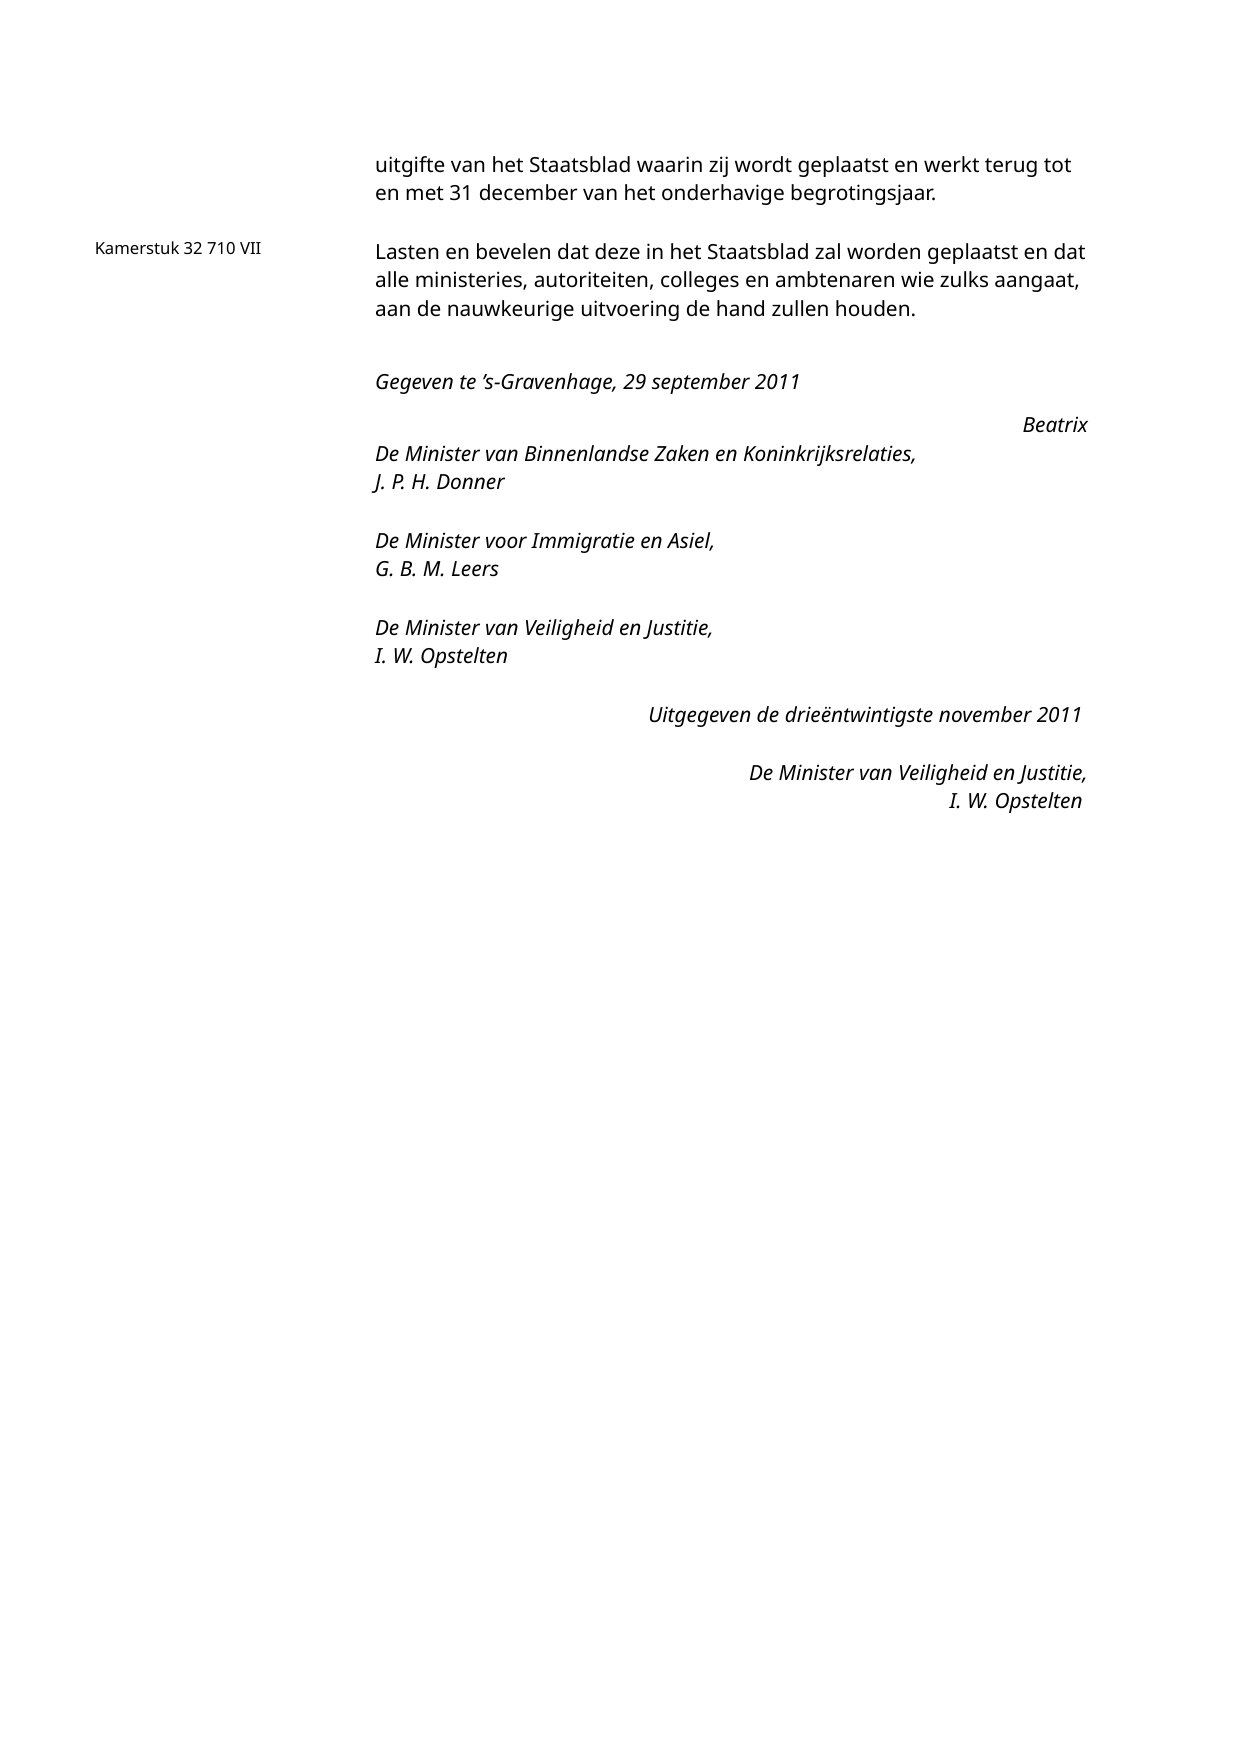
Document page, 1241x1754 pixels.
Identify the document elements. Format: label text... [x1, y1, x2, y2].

text De Minister van Veiligheid en Justitie, [375, 613, 1090, 641]
text I. W. Opstelten [375, 641, 1090, 670]
text Gegeven te ’s-Gravenhage, 29 september 2011 [375, 367, 1090, 396]
text Lasten en bevelen dat deze in het Staatsblad zal worden geplaatst en dat alle ministeries, autoriteiten, colleges en ambtenaren wie zulks aangaat, aan de nauwkeurige uitvoering de hand zullen houden. [375, 237, 1090, 322]
text Kamerstuk 32 710 VII [94, 237, 328, 259]
text I. W. Opstelten [375, 787, 1090, 815]
text G. B. M. Leers [375, 554, 1090, 583]
text uitgifte van het Staatsblad waarin zij wordt geplaatst en werkt terug tot en met 31 december van het onderhavige begrotingsjaar. [375, 150, 1090, 207]
text De Minister van Veiligheid en Justitie, [375, 758, 1090, 787]
text J. P. H. Donner [375, 467, 1090, 496]
text De Minister van Binnenlandse Zaken en Koninkrijksrelaties, [375, 439, 1090, 467]
text Uitgegeven de drieëntwintigste november 2011 [375, 700, 1090, 728]
text De Minister voor Immigratie en Asiel, [375, 526, 1090, 554]
text Beatrix [375, 411, 1090, 439]
